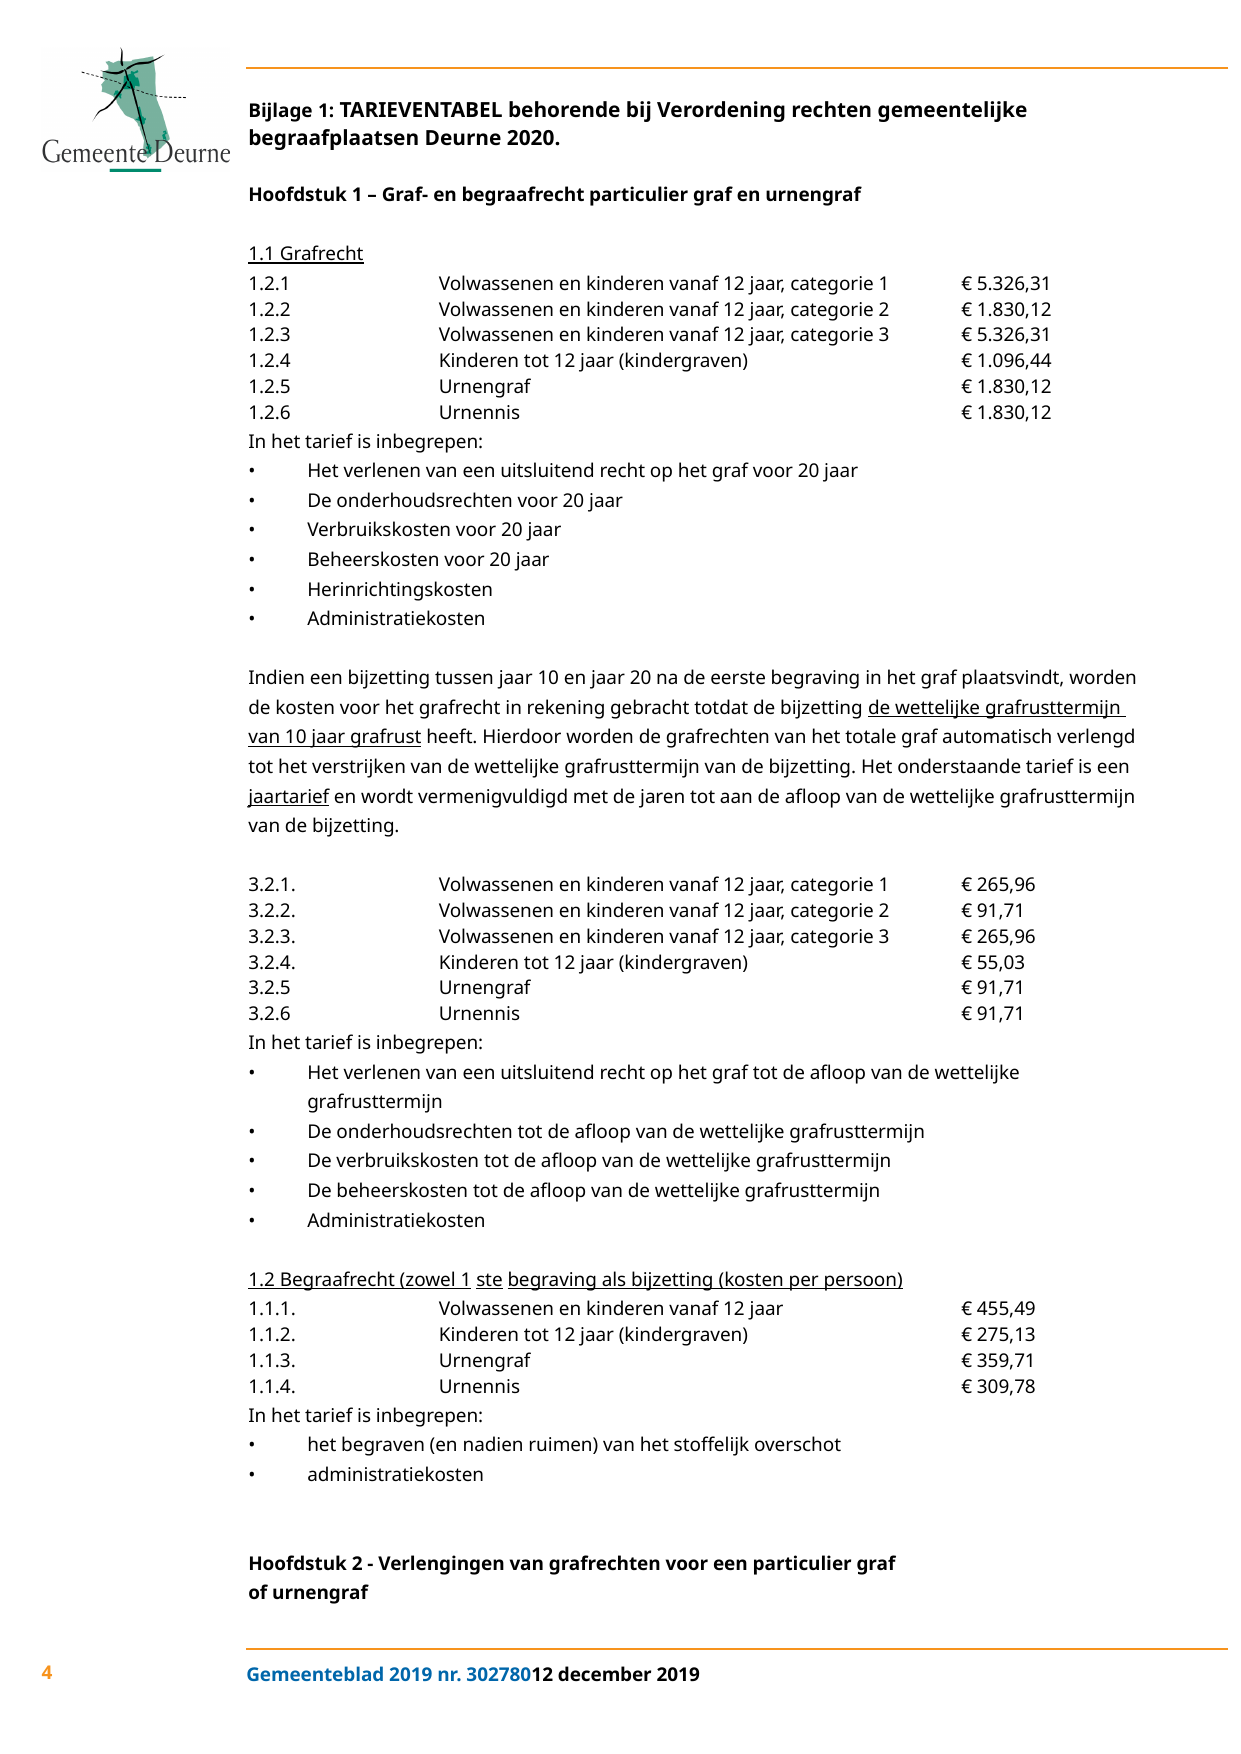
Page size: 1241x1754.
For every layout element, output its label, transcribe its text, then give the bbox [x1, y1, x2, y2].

table_cell Urnennis [439, 399, 961, 424]
table_cell 3.2.4. [248, 949, 439, 974]
table_cell € 309,78 [961, 1373, 1152, 1398]
list De onderhoudsrechten tot de afloop van de wettelijke grafrusttermijn [248, 1118, 1152, 1144]
table_cell Urnennis [439, 1000, 961, 1026]
text Indien een bijzetting tussen jaar 10 en jaar 20 na de eerste begraving in het graf plaatsvindt, worden de kosten voor het grafrecht in rekening gebracht totdat de bijzetting de wettelijke grafrusttermijn van 10 jaar grafrust heeft. Hierdoor worden de grafrechten van het totale graf automatisch verlengd tot het verstrijken van de wettelijke grafrusttermijn van de bijzetting. Het onderstaande tarief is een jaartarief en wordt vermenigvuldigd met de jaren tot aan de afloop van de wettelijke grafrusttermijn van de bijzetting. [248, 664, 1152, 838]
table_cell 3.2.2. [248, 898, 439, 923]
table_cell Urnennis [439, 1373, 961, 1398]
table_cell Urnengraf [439, 373, 961, 399]
list De onderhoudsrechten voor 20 jaar [248, 487, 1152, 513]
table_cell € 55,03 [961, 949, 1152, 974]
table_header € 455,49 [961, 1296, 1152, 1321]
table_cell 3.2.5 [248, 975, 439, 1000]
list De beheerskosten tot de afloop van de wettelijke grafrusttermijn [248, 1177, 1152, 1203]
table_cell Volwassenen en kinderen vanaf 12 jaar, categorie 2 [439, 296, 961, 322]
table_cell Kinderen tot 12 jaar (kindergraven) [439, 348, 961, 373]
list administratiekosten [248, 1461, 1152, 1487]
table_cell Urnengraf [439, 1347, 961, 1373]
list Verbruikskosten voor 20 jaar [248, 517, 1152, 542]
table_cell € 1.096,44 [961, 348, 1152, 373]
text of urnengraf [248, 1579, 1152, 1605]
list Herinrichtingskosten [248, 576, 1152, 601]
text 1.2 Begraafrecht (zowel 1 ste begraving als bijzetting (kosten per persoon) [248, 1266, 1152, 1292]
table_cell € 359,71 [961, 1347, 1152, 1373]
list Beheerskosten voor 20 jaar [248, 546, 1152, 572]
text In het tarief is inbegrepen: [248, 1029, 1152, 1055]
list Het verlenen van een uitsluitend recht op het graf voor 20 jaar [248, 457, 1152, 483]
text In het tarief is inbegrepen: [248, 428, 1152, 453]
table_header € 265,96 [961, 872, 1152, 897]
table_header 3.2.1. [248, 872, 439, 897]
table_cell Volwassenen en kinderen vanaf 12 jaar, categorie 2 [439, 898, 961, 923]
list Administratiekosten [248, 1207, 1152, 1232]
list Administratiekosten [248, 605, 1152, 631]
table_cell 3.2.6 [248, 1000, 439, 1026]
table_cell 1.2.3 [248, 322, 439, 347]
table_header € 5.326,31 [961, 270, 1152, 296]
table_cell Kinderen tot 12 jaar (kindergraven) [439, 949, 961, 974]
table_header Volwassenen en kinderen vanaf 12 jaar, categorie 1 [439, 872, 961, 897]
picture [41, 47, 231, 172]
table_cell € 1.830,12 [961, 296, 1152, 322]
list De verbruikskosten tot de afloop van de wettelijke grafrusttermijn [248, 1148, 1152, 1173]
table_cell 1.2.4 [248, 348, 439, 373]
table_cell 1.2.5 [248, 373, 439, 399]
table_cell Kinderen tot 12 jaar (kindergraven) [439, 1321, 961, 1347]
table_header 1.1.1. [248, 1296, 439, 1321]
table_cell € 265,96 [961, 923, 1152, 949]
table_cell Volwassenen en kinderen vanaf 12 jaar, categorie 3 [439, 322, 961, 347]
table_cell 1.1.4. [248, 1373, 439, 1398]
table_cell € 91,71 [961, 898, 1152, 923]
text In het tarief is inbegrepen: [248, 1402, 1152, 1427]
text 1.1 Grafrecht [248, 241, 1152, 266]
table_cell 3.2.3. [248, 923, 439, 949]
table_cell € 5.326,31 [961, 322, 1152, 347]
table_header Volwassenen en kinderen vanaf 12 jaar, categorie 1 [439, 270, 961, 296]
table_cell € 1.830,12 [961, 399, 1152, 424]
list Het verlenen van een uitsluitend recht op het graf tot de afloop van de wettelijke grafrusttermijn [248, 1059, 1152, 1114]
table_cell 1.2.6 [248, 399, 439, 424]
table_cell € 91,71 [961, 975, 1152, 1000]
list het begraven (en nadien ruimen) van het stoffelijk overschot [248, 1431, 1152, 1457]
text Hoofdstuk 1 – Graf- en begraafrecht particulier graf en urnengraf [248, 181, 1152, 207]
text Hoofdstuk 2 - Verlengingen van grafrechten voor een particulier graf [248, 1550, 1152, 1575]
table_cell Urnengraf [439, 975, 961, 1000]
table_cell € 275,13 [961, 1321, 1152, 1347]
text Bijlage 1: TARIEVENTABEL behorende bij Verordening rechten gemeentelijke begraafplaatsen Deurne 2020. [248, 95, 1152, 152]
table_cell 1.1.2. [248, 1321, 439, 1347]
table_cell Volwassenen en kinderen vanaf 12 jaar, categorie 3 [439, 923, 961, 949]
table_cell € 91,71 [961, 1000, 1152, 1026]
table_cell € 1.830,12 [961, 373, 1152, 399]
table_header 1.2.1 [248, 270, 439, 296]
table_header Volwassenen en kinderen vanaf 12 jaar [439, 1296, 961, 1321]
table_cell 1.1.3. [248, 1347, 439, 1373]
table_cell 1.2.2 [248, 296, 439, 322]
